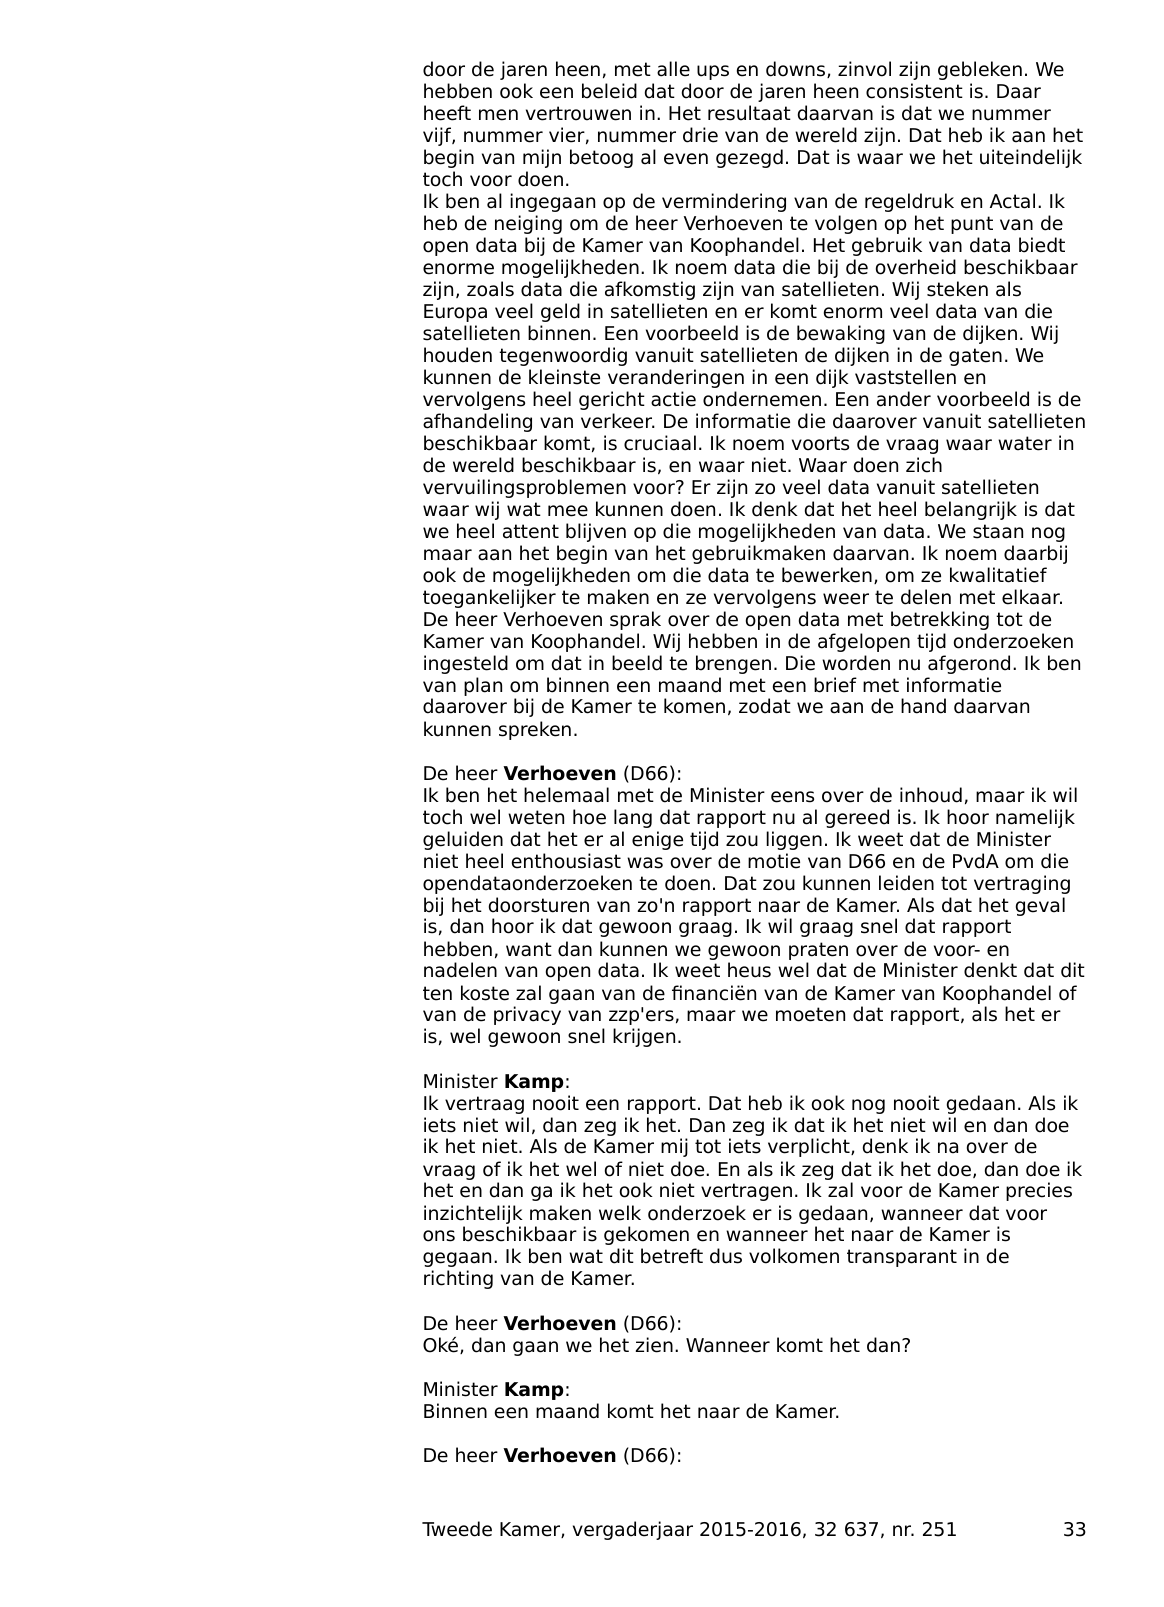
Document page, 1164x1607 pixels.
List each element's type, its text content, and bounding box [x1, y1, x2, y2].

text De heer Verhoeven (D66): [422, 1445, 1087, 1467]
text door de jaren heen, met alle ups en downs, zinvol zijn gebleken. We hebben ook een beleid dat door de jaren heen consistent is. Daar heeft men vertrouwen in. Het resultaat daarvan is dat we nummer vijf, nummer vier, nummer drie van de wereld zijn. Dat heb ik aan het begin van mijn betoog al even gezegd. Dat is waar we het uiteindelijk toch voor doen. [422, 59, 1087, 191]
text Minister Kamp: [422, 1071, 1087, 1092]
text Binnen een maand komt het naar de Kamer. [422, 1401, 1087, 1423]
text Oké, dan gaan we het zien. Wanneer komt het dan? [422, 1334, 1087, 1356]
text Ik ben het helemaal met de Minister eens over de inhoud, maar ik wil toch wel weten hoe lang dat rapport nu al gereed is. Ik hoor namelijk geluiden dat het er al enige tijd zou liggen. Ik weet dat de Minister niet heel enthousiast was over de motie van D66 en de PvdA om die opendataonderzoeken te doen. Dat zou kunnen leiden tot vertraging bij het doorsturen van zo'n rapport naar de Kamer. Als dat het geval is, dan hoor ik dat gewoon graag. Ik wil graag snel dat rapport hebben, want dan kunnen we gewoon praten over de voor- en nadelen van open data. Ik weet heus wel dat de Minister denkt dat dit ten koste zal gaan van de financiën van de Kamer van Koophandel of van de privacy van zzp'ers, maar we moeten dat rapport, als het er is, wel gewoon snel krijgen. [422, 784, 1087, 1048]
text De heer Verhoeven sprak over de open data met betrekking tot de Kamer van Koophandel. Wij hebben in de afgelopen tijd onderzoeken ingesteld om dat in beeld te brengen. Die worden nu afgerond. Ik ben van plan om binnen een maand met een brief met informatie daarover bij de Kamer te komen, zodat we aan de hand daarvan kunnen spreken. [422, 608, 1087, 740]
text Ik ben al ingegaan op de vermindering van de regeldruk en Actal. Ik heb de neiging om de heer Verhoeven te volgen op het punt van de open data bij de Kamer van Koophandel. Het gebruik van data biedt enorme mogelijkheden. Ik noem data die bij de overheid beschikbaar zijn, zoals data die afkomstig zijn van satellieten. Wij steken als Europa veel geld in satellieten en er komt enorm veel data van die satellieten binnen. Een voorbeeld is de bewaking van de dijken. Wij houden tegenwoordig vanuit satellieten de dijken in de gaten. We kunnen de kleinste veranderingen in een dijk vaststellen en vervolgens heel gericht actie ondernemen. Een ander voorbeeld is de afhandeling van verkeer. De informatie die daarover vanuit satellieten beschikbaar komt, is cruciaal. Ik noem voorts de vraag waar water in de wereld beschikbaar is, en waar niet. Waar doen zich vervuilingsproblemen voor? Er zijn zo veel data vanuit satellieten waar wij wat mee kunnen doen. Ik denk dat het heel belangrijk is dat we heel attent blijven op die mogelijkheden van data. We staan nog maar aan het begin van het gebruikmaken daarvan. Ik noem daarbij ook de mogelijkheden om die data te bewerken, om ze kwalitatief toegankelijker te maken en ze vervolgens weer te delen met elkaar. [422, 191, 1087, 608]
text Minister Kamp: [422, 1379, 1087, 1401]
text Ik vertraag nooit een rapport. Dat heb ik ook nog nooit gedaan. Als ik iets niet wil, dan zeg ik het. Dan zeg ik dat ik het niet wil en dan doe ik het niet. Als de Kamer mij tot iets verplicht, denk ik na over de vraag of ik het wel of niet doe. En als ik zeg dat ik het doe, dan doe ik het en dan ga ik het ook niet vertragen. Ik zal voor de Kamer precies inzichtelijk maken welk onderzoek er is gedaan, wanneer dat voor ons beschikbaar is gekomen en wanneer het naar de Kamer is gegaan. Ik ben wat dit betreft dus volkomen transparant in de richting van de Kamer. [422, 1092, 1087, 1290]
text De heer Verhoeven (D66): [422, 763, 1087, 784]
text De heer Verhoeven (D66): [422, 1312, 1087, 1334]
